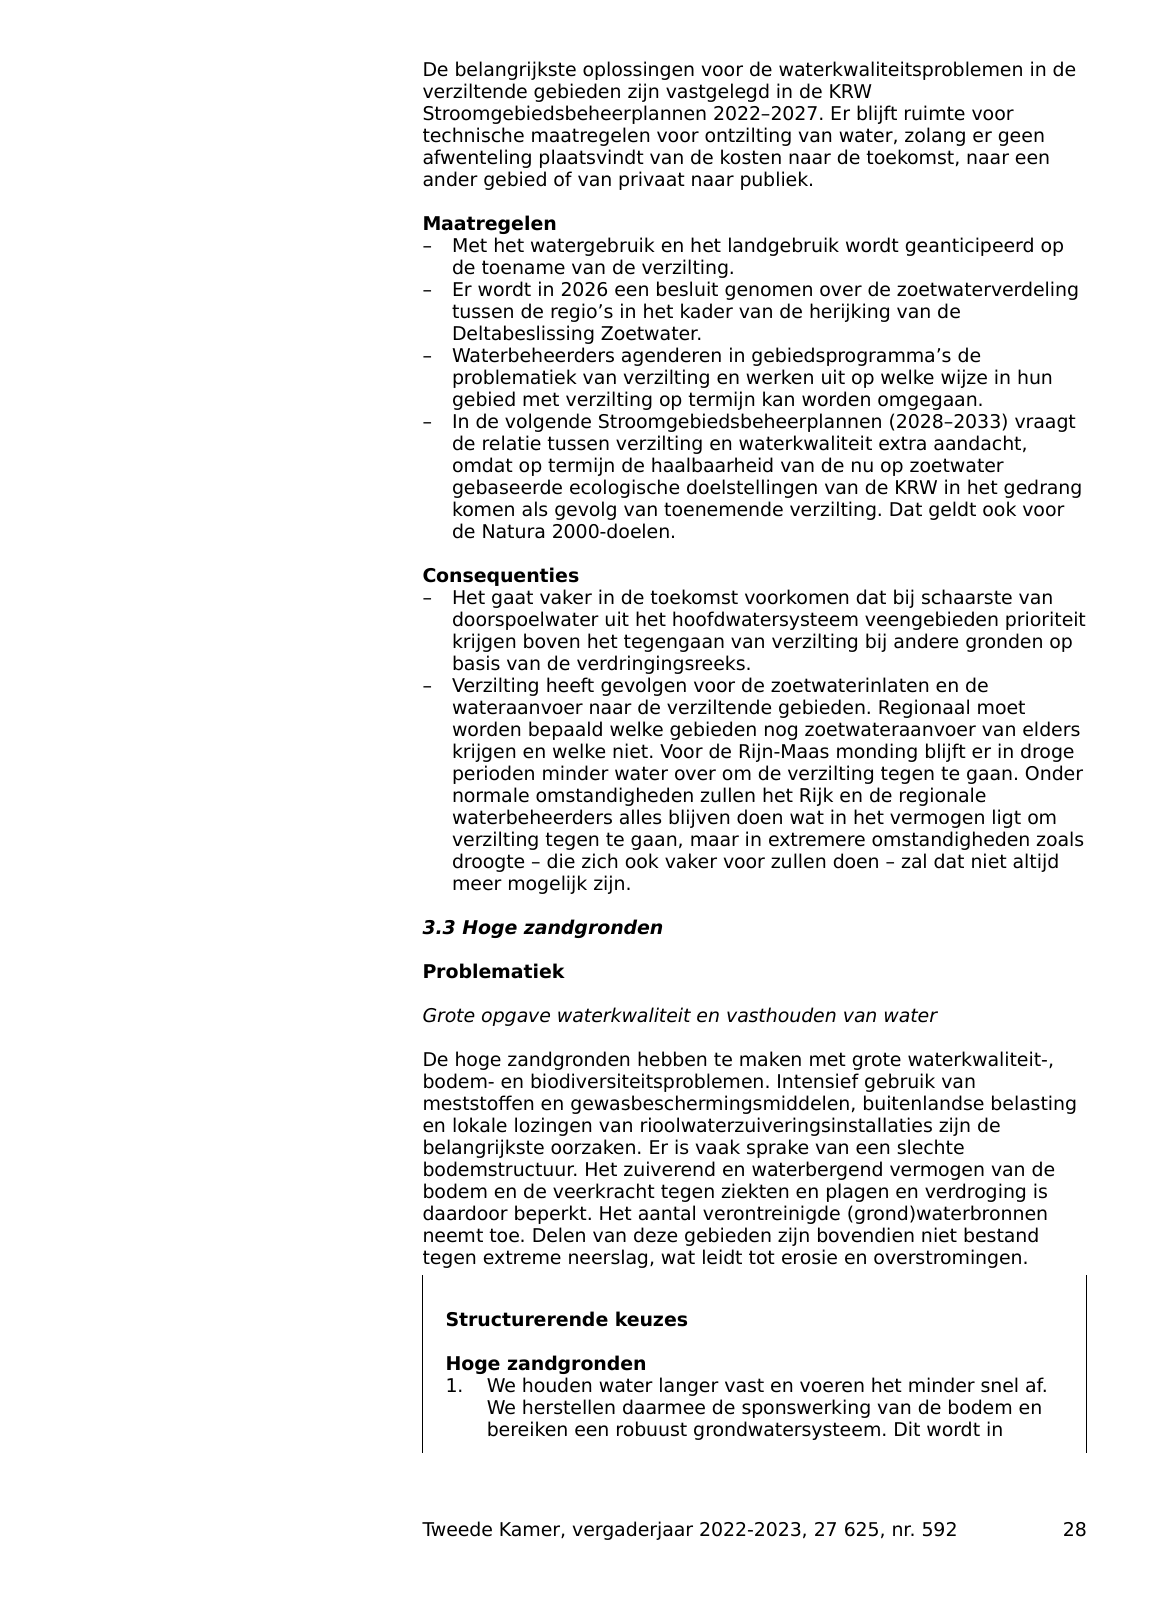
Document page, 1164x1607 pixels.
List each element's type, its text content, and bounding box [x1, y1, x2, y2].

table_header Structurerende keuzes Hoge zandgronden 1. We houden water langer vast en voeren het minder snel af. We herstellen daarmee de sponswerking van de bodem en bereiken een robuust grondwatersysteem. Dit wordt in [423, 1275, 1086, 1453]
subtitle Maatregelen [422, 213, 1087, 235]
subtitle Consequenties [422, 565, 1087, 587]
text – Met het watergebruik en het landgebruik wordt geanticipeerd op de toename van de verzilting. [422, 235, 1087, 279]
text De hoge zandgronden hebben te maken met grote waterkwaliteit-, bodem- en biodiversiteitsproblemen. Intensief gebruik van meststoffen en gewasbeschermingsmiddelen, buitenlandse belasting en lokale lozingen van rioolwaterzuiveringsinstallaties zijn de belangrijkste oorzaken. Er is vaak sprake van een slechte bodemstructuur. Het zuiverend en waterbergend vermogen van de bodem en de veerkracht tegen ziekten en plagen en verdroging is daardoor beperkt. Het aantal verontreinigde (grond)waterbronnen neemt toe. Delen van deze gebieden zijn bovendien niet bestand tegen extreme neerslag, wat leidt tot erosie en overstromingen. [422, 1049, 1087, 1269]
text – In de volgende Stroomgebiedsbeheerplannen (2028–2033) vraagt de relatie tussen verzilting en waterkwaliteit extra aandacht, omdat op termijn de haalbaarheid van de nu op zoetwater gebaseerde ecologische doelstellingen van de KRW in het gedrang komen als gevolg van toenemende verzilting. Dat geldt ook voor de Natura 2000-doelen. [422, 411, 1087, 543]
subtitle Problematiek [422, 961, 1087, 983]
text – Waterbeheerders agenderen in gebiedsprogramma’s de problematiek van verzilting en werken uit op welke wijze in hun gebied met verzilting op termijn kan worden omgegaan. [422, 345, 1087, 411]
subtitle Grote opgave waterkwaliteit en vasthouden van water [422, 1005, 1087, 1027]
text – Het gaat vaker in de toekomst voorkomen dat bij schaarste van doorspoelwater uit het hoofdwatersysteem veengebieden prioriteit krijgen boven het tegengaan van verzilting bij andere gronden op basis van de verdringingsreeks. [422, 587, 1087, 675]
text De belangrijkste oplossingen voor de waterkwaliteitsproblemen in de verziltende gebieden zijn vastgelegd in de KRW Stroomgebiedsbeheerplannen 2022–2027. Er blijft ruimte voor technische maatregelen voor ontzilting van water, zolang er geen afwenteling plaatsvindt van de kosten naar de toekomst, naar een ander gebied of van privaat naar publiek. [422, 59, 1087, 191]
text – Er wordt in 2026 een besluit genomen over de zoetwaterverdeling tussen de regio’s in het kader van de herijking van de Deltabeslissing Zoetwater. [422, 279, 1087, 345]
text – Verzilting heeft gevolgen voor de zoetwaterinlaten en de wateraanvoer naar de verziltende gebieden. Regionaal moet worden bepaald welke gebieden nog zoetwateraanvoer van elders krijgen en welke niet. Voor de Rijn-Maas monding blijft er in droge perioden minder water over om de verzilting tegen te gaan. Onder normale omstandigheden zullen het Rijk en de regionale waterbeheerders alles blijven doen wat in het vermogen ligt om verzilting tegen te gaan, maar in extremere omstandigheden zoals droogte – die zich ook vaker voor zullen doen – zal dat niet altijd meer mogelijk zijn. [422, 675, 1087, 895]
subtitle 3.3 Hoge zandgronden [422, 917, 1087, 939]
